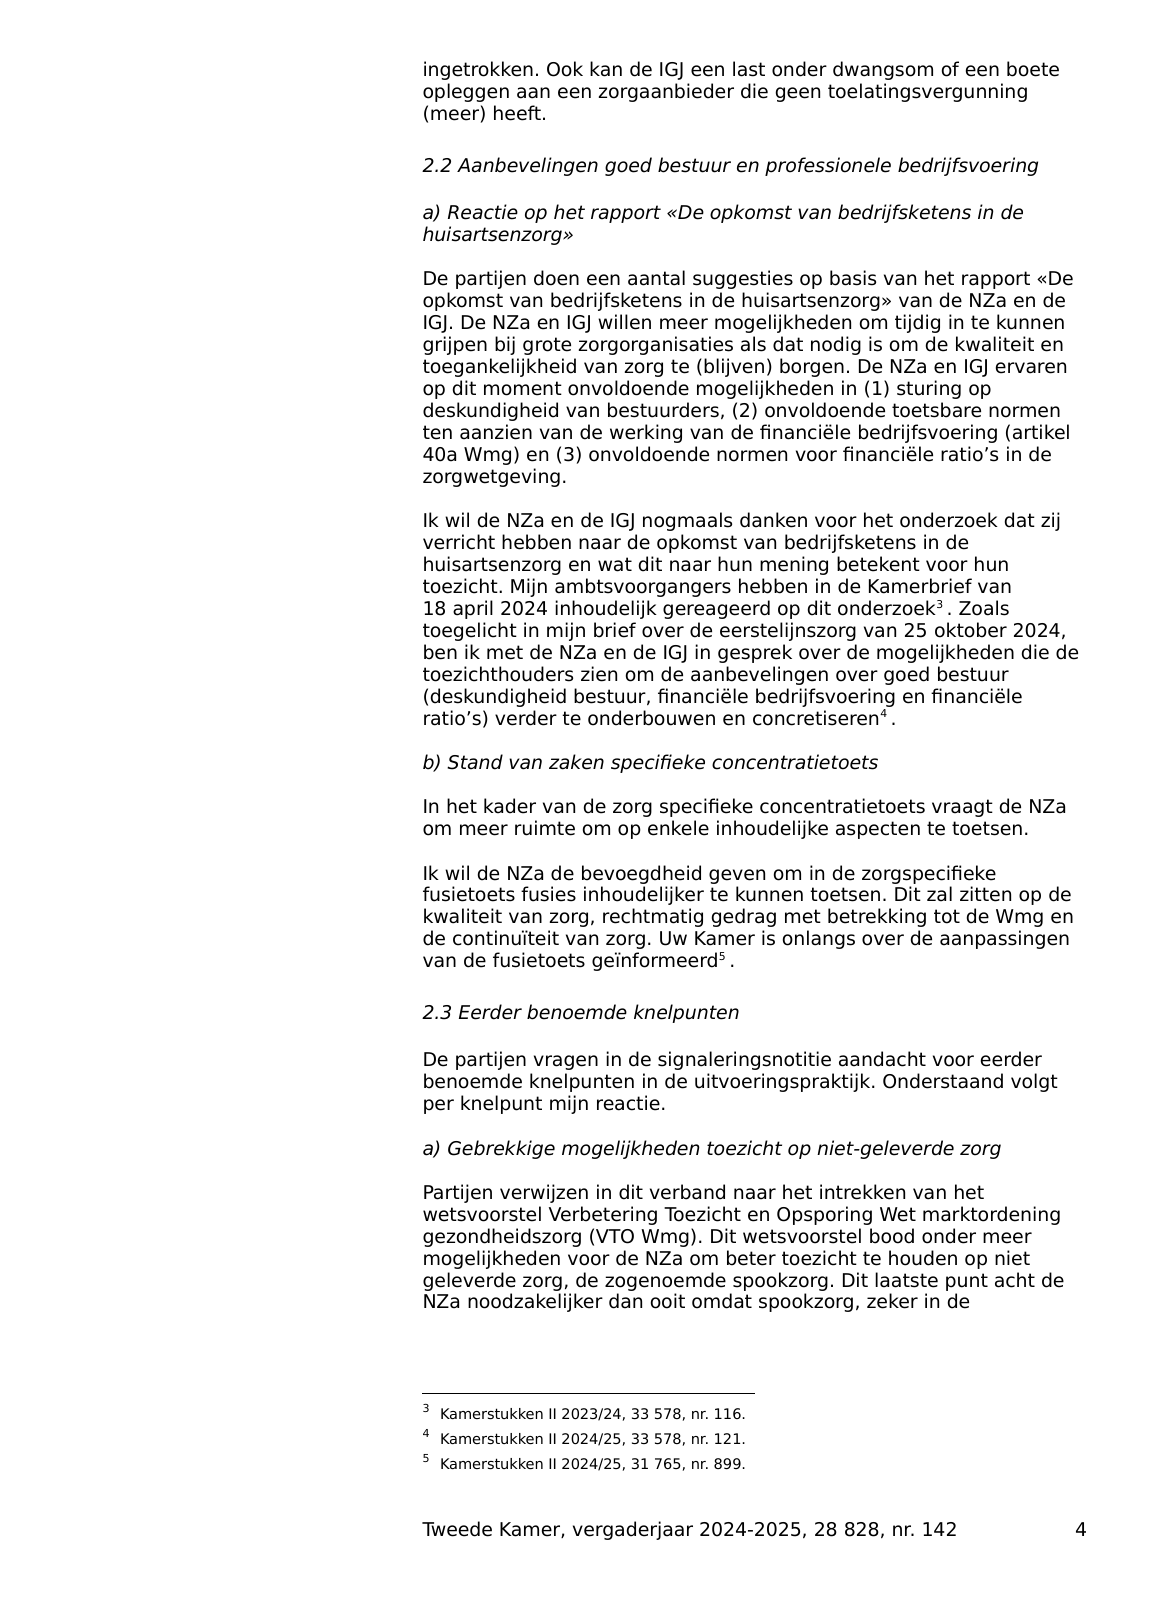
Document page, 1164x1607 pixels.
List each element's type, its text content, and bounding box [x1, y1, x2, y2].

text Kamerstukken II 2024/25, 31 765, nr. 899. [422, 1452, 1087, 1474]
text In het kader van de zorg specifieke concentratietoets vraagt de NZa om meer ruimte om op enkele inhoudelijke aspecten te toetsen. [422, 796, 1087, 840]
text De partijen vragen in de signaleringsnotitie aandacht voor eerder benoemde knelpunten in de uitvoeringspraktijk. Onderstaand volgt per knelpunt mijn reactie. [422, 1049, 1087, 1115]
subtitle a) Reactie op het rapport «De opkomst van bedrijfsketens in de huisartsenzorg» [422, 202, 1087, 246]
text De partijen doen een aantal suggesties op basis van het rapport «De opkomst van bedrijfsketens in de huisartsenzorg» van de NZa en de IGJ. De NZa en IGJ willen meer mogelijkheden om tijdig in te kunnen grijpen bij grote zorgorganisaties als dat nodig is om de kwaliteit en toegankelijkheid van zorg te (blijven) borgen. De NZa en IGJ ervaren op dit moment onvoldoende mogelijkheden in (1) sturing op deskundigheid van bestuurders, (2) onvoldoende toetsbare normen ten aanzien van de werking van de financiële bedrijfsvoering (artikel 40a Wmg) en (3) onvoldoende normen voor financiële ratio’s in de zorgwetgeving. [422, 268, 1087, 488]
text Partijen verwijzen in dit verband naar het intrekken van het wetsvoorstel Verbetering Toezicht en Opsporing Wet marktordening gezondheidszorg (VTO Wmg). Dit wetsvoorstel bood onder meer mogelijkheden voor de NZa om beter toezicht te houden op niet geleverde zorg, de zogenoemde spookzorg. Dit laatste punt acht de NZa noodzakelijker dan ooit omdat spookzorg, zeker in de [422, 1182, 1087, 1313]
subtitle 2.3 Eerder benoemde knelpunten [422, 1002, 1087, 1024]
text ingetrokken. Ook kan de IGJ een last onder dwangsom of een boete opleggen aan een zorgaanbieder die geen toelatingsvergunning (meer) heeft. [422, 59, 1087, 125]
subtitle b) Stand van zaken specifieke concentratietoets [422, 752, 1087, 774]
subtitle 2.2 Aanbevelingen goed bestuur en professionele bedrijfsvoering [422, 155, 1087, 177]
subtitle a) Gebrekkige mogelijkheden toezicht op niet-geleverde zorg [422, 1137, 1087, 1159]
text Kamerstukken II 2024/25, 33 578, nr. 121. [422, 1427, 1087, 1449]
text Ik wil de NZa en de IGJ nogmaals danken voor het onderzoek dat zij verricht hebben naar de opkomst van bedrijfsketens in de huisartsenzorg en wat dit naar hun mening betekent voor hun toezicht. Mijn ambtsvoorgangers hebben in de Kamerbrief van 18 april 2024 inhoudelijk gereageerd op dit onderzoek. Zoals toegelicht in mijn brief over de eerstelijnszorg van 25 oktober 2024, ben ik met de NZa en de IGJ in gesprek over de mogelijkheden die de toezichthouders zien om de aanbevelingen over goed bestuur (deskundigheid bestuur, financiële bedrijfsvoering en financiële ratio’s) verder te onderbouwen en concretiseren. [422, 510, 1087, 730]
text Kamerstukken II 2023/24, 33 578, nr. 116. [422, 1402, 1087, 1424]
text Ik wil de NZa de bevoegdheid geven om in de zorgspecifieke fusietoets fusies inhoudelijker te kunnen toetsen. Dit zal zitten op de kwaliteit van zorg, rechtmatig gedrag met betrekking tot de Wmg en de continuïteit van zorg. Uw Kamer is onlangs over de aanpassingen van de fusietoets geïnformeerd. [422, 862, 1087, 972]
